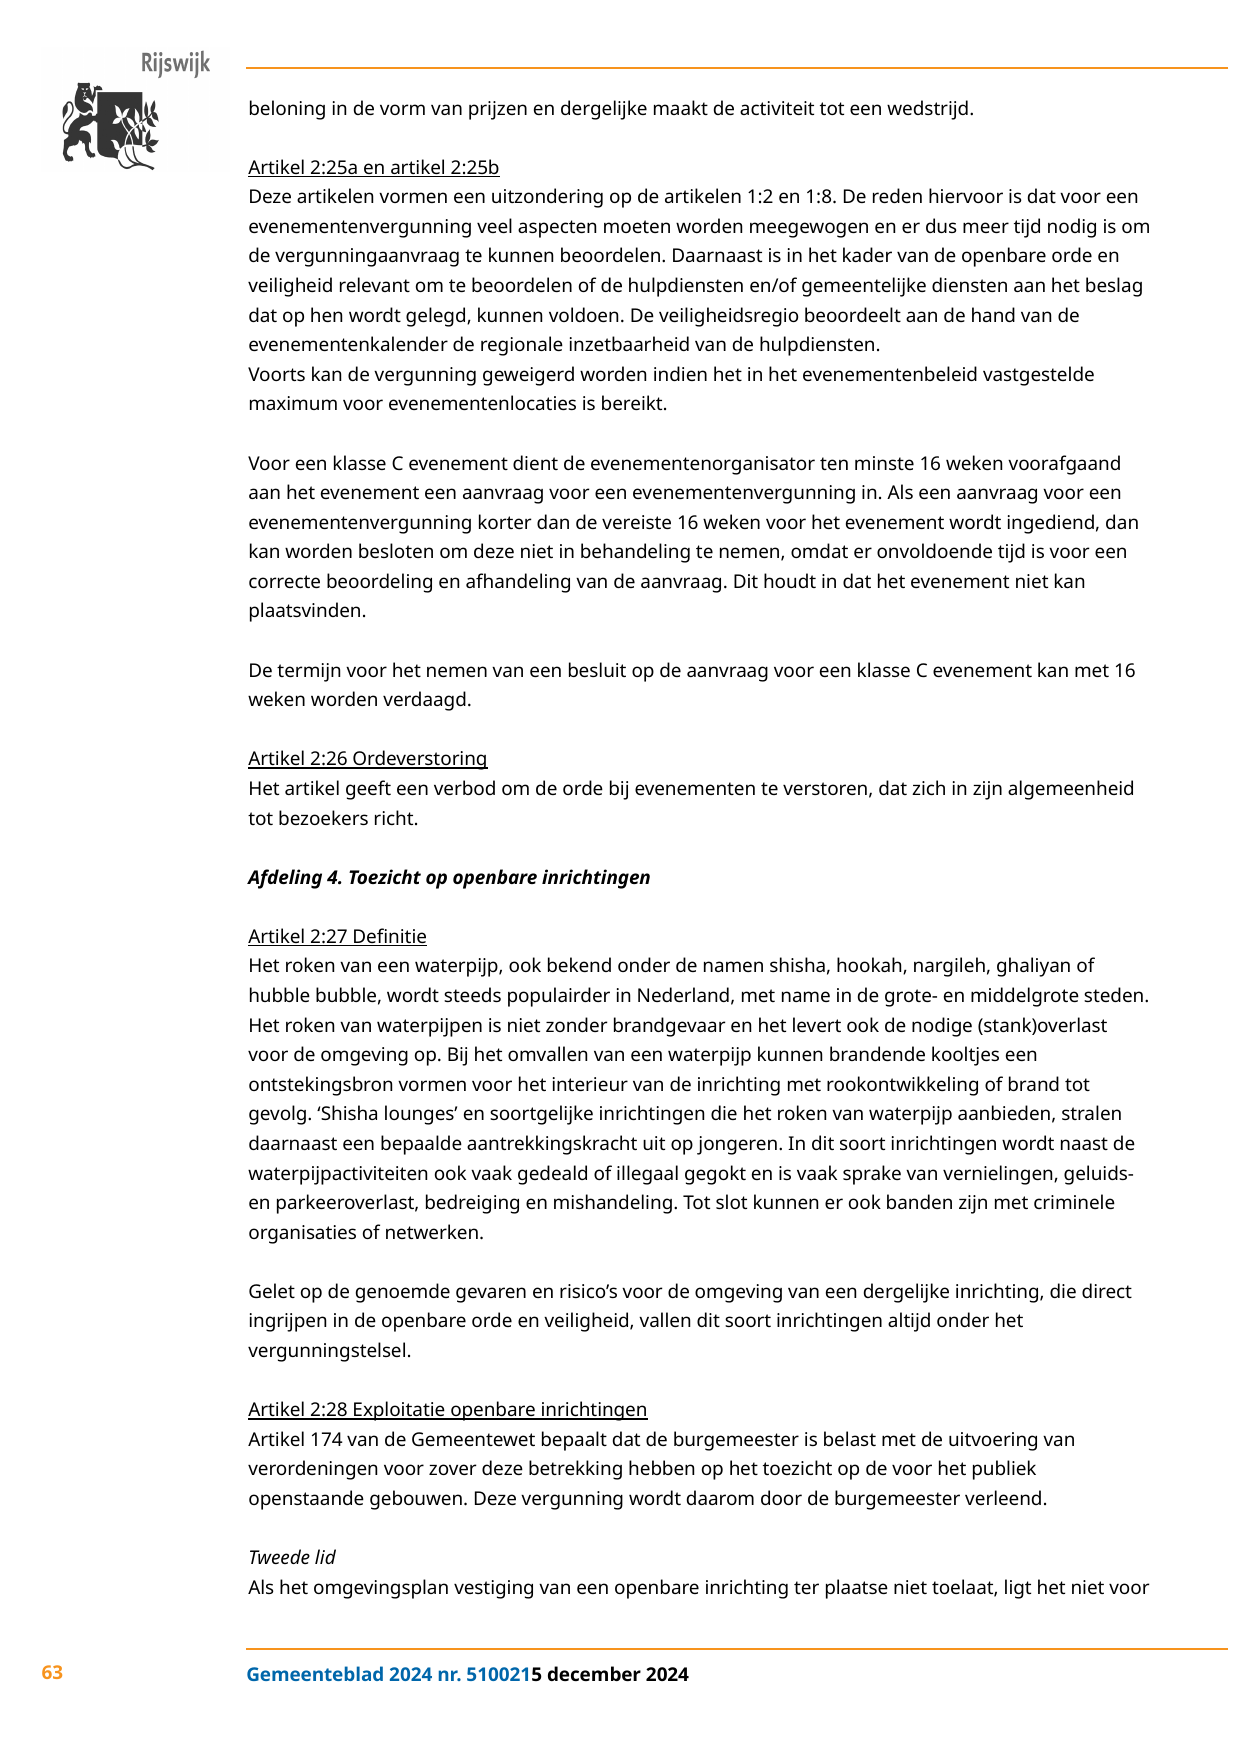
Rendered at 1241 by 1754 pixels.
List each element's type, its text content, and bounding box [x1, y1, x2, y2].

text Het artikel geeft een verbod om de orde bij evenementen te verstoren, dat zich in zijn algemeenheid tot bezoekers richt. [248, 775, 1152, 831]
text Artikel 2:26 Ordeverstoring [248, 746, 1152, 771]
text Voorts kan de vergunning geweigerd worden indien het in het evenementenbeleid vastgestelde maximum voor evenementenlocaties is bereikt. [248, 361, 1152, 416]
text Als het omgevingsplan vestiging van een openbare inrichting ter plaatse niet toelaat, ligt het niet voor [248, 1574, 1152, 1600]
text Het roken van een waterpijp, ook bekend onder de namen shisha, hookah, nargileh, ghaliyan of hubble bubble, wordt steeds populairder in Nederland, met name in de grote- en middelgrote steden. Het roken van waterpijpen is niet zonder brandgevaar en het levert ook de nodige (stank)overlast voor de omgeving op. Bij het omvallen van een waterpijp kunnen brandende kooltjes een ontstekingsbron vormen voor het interieur van de inrichting met rookontwikkeling of brand tot gevolg. ‘Shisha lounges’ en soortgelijke inrichtingen die het roken van waterpijp aanbieden, stralen daarnaast een bepaalde aantrekkingskracht uit op jongeren. In dit soort inrichtingen wordt naast de waterpijpactiviteiten ook vaak gedeald of illegaal gegokt en is vaak sprake van vernielingen, geluids- en parkeeroverlast, bedreiging en mishandeling. Tot slot kunnen er ook banden zijn met criminele organisaties of netwerken. [248, 953, 1152, 1245]
text beloning in de vorm van prijzen en dergelijke maakt de activiteit tot een wedstrijd. [248, 95, 1152, 121]
picture [41, 47, 231, 172]
text Gelet op de genoemde gevaren en risico’s voor de omgeving van een dergelijke inrichting, die direct ingrijpen in de openbare orde en veiligheid, vallen dit soort inrichtingen altijd onder het vergunningstelsel. [248, 1278, 1152, 1363]
text De termijn voor het nemen van een besluit op de aanvraag voor een klasse C evenement kan met 16 weken worden verdaagd. [248, 657, 1152, 712]
text Voor een klasse C evenement dient de evenementenorganisator ten minste 16 weken voorafgaand aan het evenement een aanvraag voor een evenementenvergunning in. Als een aanvraag voor een evenementenvergunning korter dan de vereiste 16 weken voor het evenement wordt ingediend, dan kan worden besloten om deze niet in behandeling te nemen, omdat er onvoldoende tijd is voor een correcte beoordeling en afhandeling van de aanvraag. Dit houdt in dat het evenement niet kan plaatsvinden. [248, 450, 1152, 623]
text Deze artikelen vormen een uitzondering op de artikelen 1:2 en 1:8. De reden hiervoor is dat voor een evenementenvergunning veel aspecten moeten worden meegewogen en er dus meer tijd nodig is om de vergunningaanvraag te kunnen beoordelen. Daarnaast is in het kader van de openbare orde en veiligheid relevant om te beoordelen of de hulpdiensten en/of gemeentelijke diensten aan het beslag dat op hen wordt gelegd, kunnen voldoen. De veiligheidsregio beoordeelt aan de hand van de evenementenkalender de regionale inzetbaarheid van de hulpdiensten. [248, 183, 1152, 357]
text Tweede lid [248, 1544, 1152, 1570]
text Artikel 2:27 Definitie [248, 923, 1152, 949]
text Artikel 2:25a en artikel 2:25b [248, 154, 1152, 180]
text Artikel 174 van de Gemeentewet bepaalt dat de burgemeester is belast met de uitvoering van verordeningen voor zover deze betrekking hebben op het toezicht op de voor het publiek openstaande gebouwen. Deze vergunning wordt daarom door de burgemeester verleend. [248, 1426, 1152, 1511]
text Afdeling 4. Toezicht op openbare inrichtingen [248, 864, 1152, 890]
text Artikel 2:28 Exploitatie openbare inrichtingen [248, 1396, 1152, 1422]
